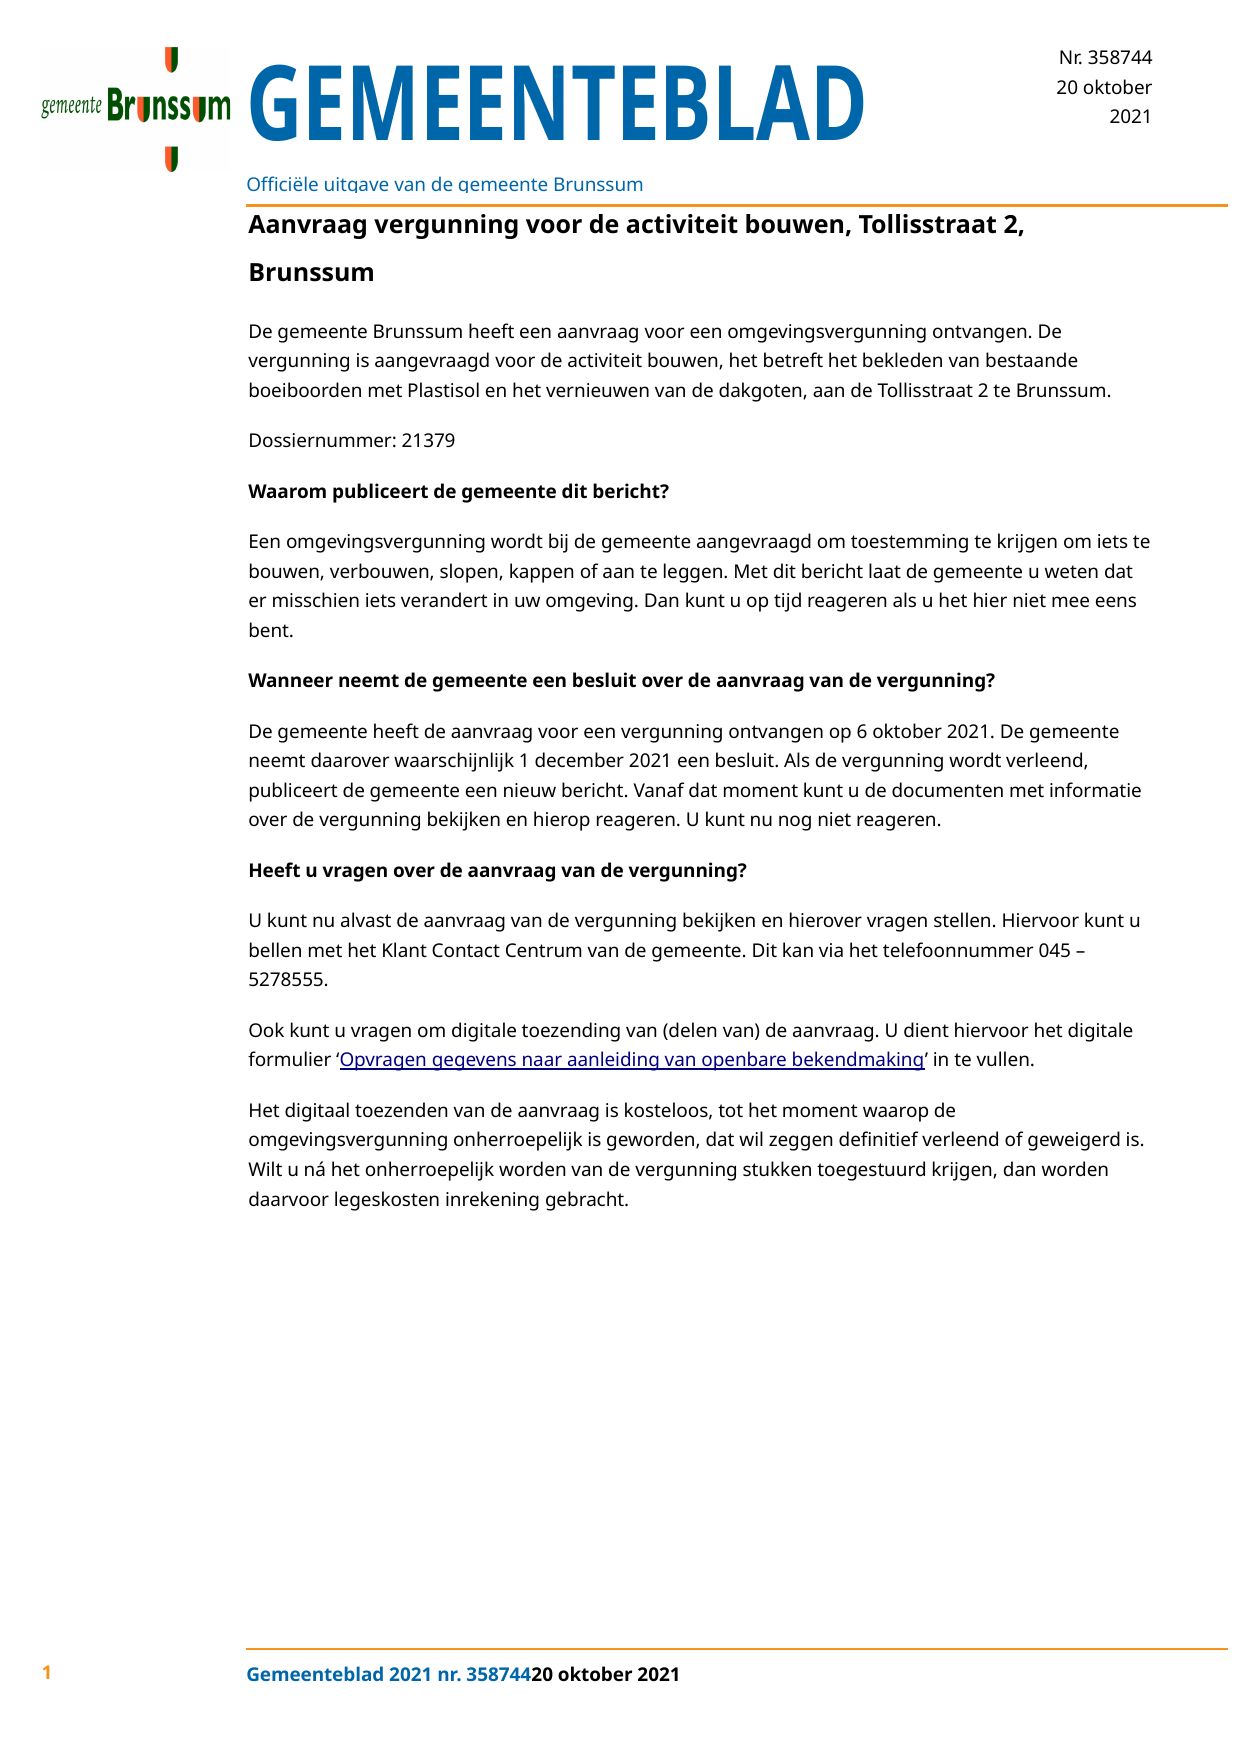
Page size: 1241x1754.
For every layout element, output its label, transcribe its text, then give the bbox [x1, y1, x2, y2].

text Dossiernummer: 21379 [248, 427, 1152, 453]
text Het digitaal toezenden van de aanvraag is kosteloos, tot het moment waarop de omgevingsvergunning onherroepelijk is geworden, dat wil zeggen definitief verleend of geweigerd is. Wilt u ná het onherroepelijk worden van de vergunning stukken toegestuurd krijgen, dan worden daarvoor legeskosten inrekening gebracht. [248, 1097, 1152, 1212]
text Ook kunt u vragen om digitale toezending van (delen van) de aanvraag. U dient hiervoor het digitale formulier ‘Opvragen gegevens naar aanleiding van openbare bekendmaking’ in te vullen. [248, 1017, 1152, 1072]
picture [41, 47, 231, 172]
text Heeft u vragen over de aanvraag van de vergunning? [248, 857, 1152, 883]
text Aanvraag vergunning voor de activiteit bouwen, Tollisstraat 2, Brunssum [248, 207, 1152, 288]
text De gemeente Brunssum heeft een aanvraag voor een omgevingsvergunning ontvangen. De vergunning is aangevraagd voor de activiteit bouwen, het betreft het bekleden van bestaande boeiboorden met Plastisol en het vernieuwen van de dakgoten, aan de Tollisstraat 2 te Brunssum. [248, 318, 1152, 403]
text Wanneer neemt de gemeente een besluit over de aanvraag van de vergunning? [248, 667, 1152, 693]
text Waarom publiceert de gemeente dit bericht? [248, 478, 1152, 504]
text U kunt nu alvast de aanvraag van de vergunning bekijken en hierover vragen stellen. Hiervoor kunt u bellen met het Klant Contact Centrum van de gemeente. Dit kan via het telefoonnummer 045 – 5278555. [248, 907, 1152, 992]
text Een omgevingsvergunning wordt bij de gemeente aangevraagd om toestemming te krijgen om iets te bouwen, verbouwen, slopen, kappen of aan te leggen. Met dit bericht laat de gemeente u weten dat er misschien iets verandert in uw omgeving. Dan kunt u op tijd reageren als u het hier niet mee eens bent. [248, 528, 1152, 643]
text De gemeente heeft de aanvraag voor een vergunning ontvangen op 6 oktober 2021. De gemeente neemt daarover waarschijnlijk 1 december 2021 een besluit. Als de vergunning wordt verleend, publiceert de gemeente een nieuw bericht. Vanaf dat moment kunt u de documenten met informatie over de vergunning bekijken en hierop reageren. U kunt nu nog niet reageren. [248, 718, 1152, 832]
